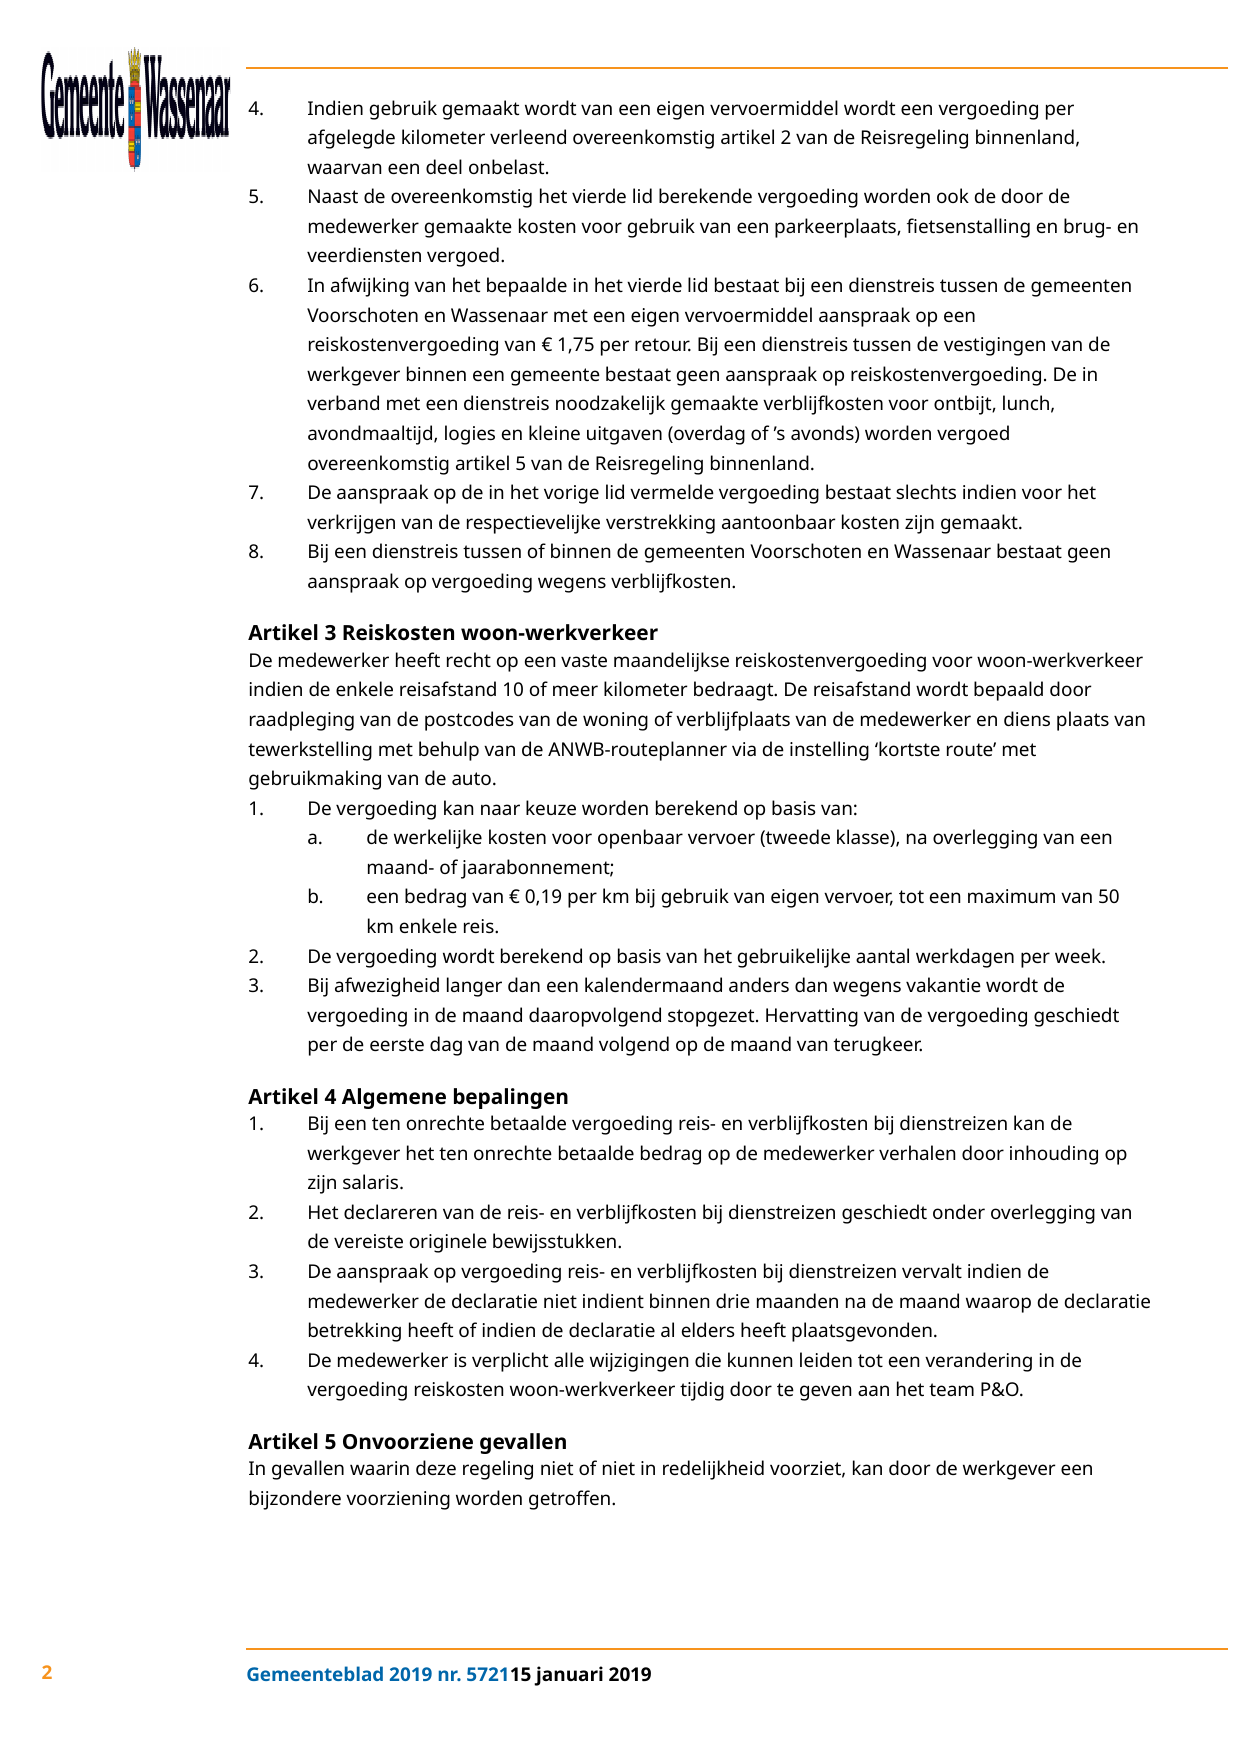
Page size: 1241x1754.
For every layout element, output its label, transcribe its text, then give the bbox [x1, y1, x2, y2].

list In afwijking van het bepaalde in het vierde lid bestaat bij een dienstreis tussen de gemeenten Voorschoten en Wassenaar met een eigen vervoermiddel aanspraak op een reiskostenvergoeding van € 1,75 per retour. Bij een dienstreis tussen de vestigingen van de werkgever binnen een gemeente bestaat geen aanspraak op reiskostenvergoeding. De in verband met een dienstreis noodzakelijk gemaakte verblijfkosten voor ontbijt, lunch, avondmaaltijd, logies en kleine uitgaven (overdag of ’s avonds) worden vergoed overeenkomstig artikel 5 van de Reisregeling binnenland. [248, 272, 1152, 476]
text Artikel 4 Algemene bepalingen [248, 1082, 1152, 1110]
text In gevallen waarin deze regeling niet of niet in redelijkheid voorziet, kan door de werkgever een bijzondere voorziening worden getroffen. [248, 1456, 1152, 1511]
list Het declareren van de reis- en verblijfkosten bij dienstreizen geschiedt onder overlegging van de vereiste originele bewijsstukken. [248, 1199, 1152, 1254]
list De vergoeding kan naar keuze worden berekend op basis van: [248, 795, 1152, 821]
list Bij afwezigheid langer dan een kalendermaand anders dan wegens vakantie wordt de vergoeding in de maand daaropvolgend stopgezet. Hervatting van de vergoeding geschiedt per de eerste dag van de maand volgend op de maand van terugkeer. [248, 972, 1152, 1057]
list een bedrag van € 0,19 per km bij gebruik van eigen vervoer, tot een maximum van 50 km enkele reis. [307, 884, 1152, 939]
text Artikel 3 Reiskosten woon-werkverkeer [248, 618, 1152, 647]
list Indien gebruik gemaakt wordt van een eigen vervoermiddel wordt een vergoeding per afgelegde kilometer verleend overeenkomstig artikel 2 van de Reisregeling binnenland, waarvan een deel onbelast. [248, 95, 1152, 180]
text Artikel 5 Onvoorziene gevallen [248, 1427, 1152, 1456]
text De medewerker heeft recht op een vaste maandelijkse reiskostenvergoeding voor woon-werkverkeer indien de enkele reisafstand 10 of meer kilometer bedraagt. De reisafstand wordt bepaald door raadpleging van de postcodes van de woning of verblijfplaats van de medewerker en diens plaats van tewerkstelling met behulp van de ANWB-routeplanner via de instelling ‘kortste route’ met gebruikmaking van de auto. [248, 647, 1152, 791]
list De medewerker is verplicht alle wijzigingen die kunnen leiden tot een verandering in de vergoeding reiskosten woon-werkverkeer tijdig door te geven aan het team P&O. [248, 1347, 1152, 1402]
list De vergoeding wordt berekend op basis van het gebruikelijke aantal werkdagen per week. [248, 943, 1152, 968]
list de werkelijke kosten voor openbaar vervoer (tweede klasse), na overlegging van een maand- of jaarabonnement; [307, 824, 1152, 880]
list Naast de overeenkomstig het vierde lid berekende vergoeding worden ook de door de medewerker gemaakte kosten voor gebruik van een parkeerplaats, fietsenstalling en brug- en veerdiensten vergoed. [248, 183, 1152, 268]
picture [41, 47, 231, 172]
list Bij een dienstreis tussen of binnen de gemeenten Voorschoten en Wassenaar bestaat geen aanspraak op vergoeding wegens verblijfkosten. [248, 538, 1152, 594]
list De aanspraak op vergoeding reis- en verblijfkosten bij dienstreizen vervalt indien de medewerker de declaratie niet indient binnen drie maanden na de maand waarop de declaratie betrekking heeft of indien de declaratie al elders heeft plaatsgevonden. [248, 1258, 1152, 1343]
list Bij een ten onrechte betaalde vergoeding reis- en verblijfkosten bij dienstreizen kan de werkgever het ten onrechte betaalde bedrag op de medewerker verhalen door inhouding op zijn salaris. [248, 1110, 1152, 1195]
list De aanspraak op de in het vorige lid vermelde vergoeding bestaat slechts indien voor het verkrijgen van de respectievelijke verstrekking aantoonbaar kosten zijn gemaakt. [248, 479, 1152, 535]
